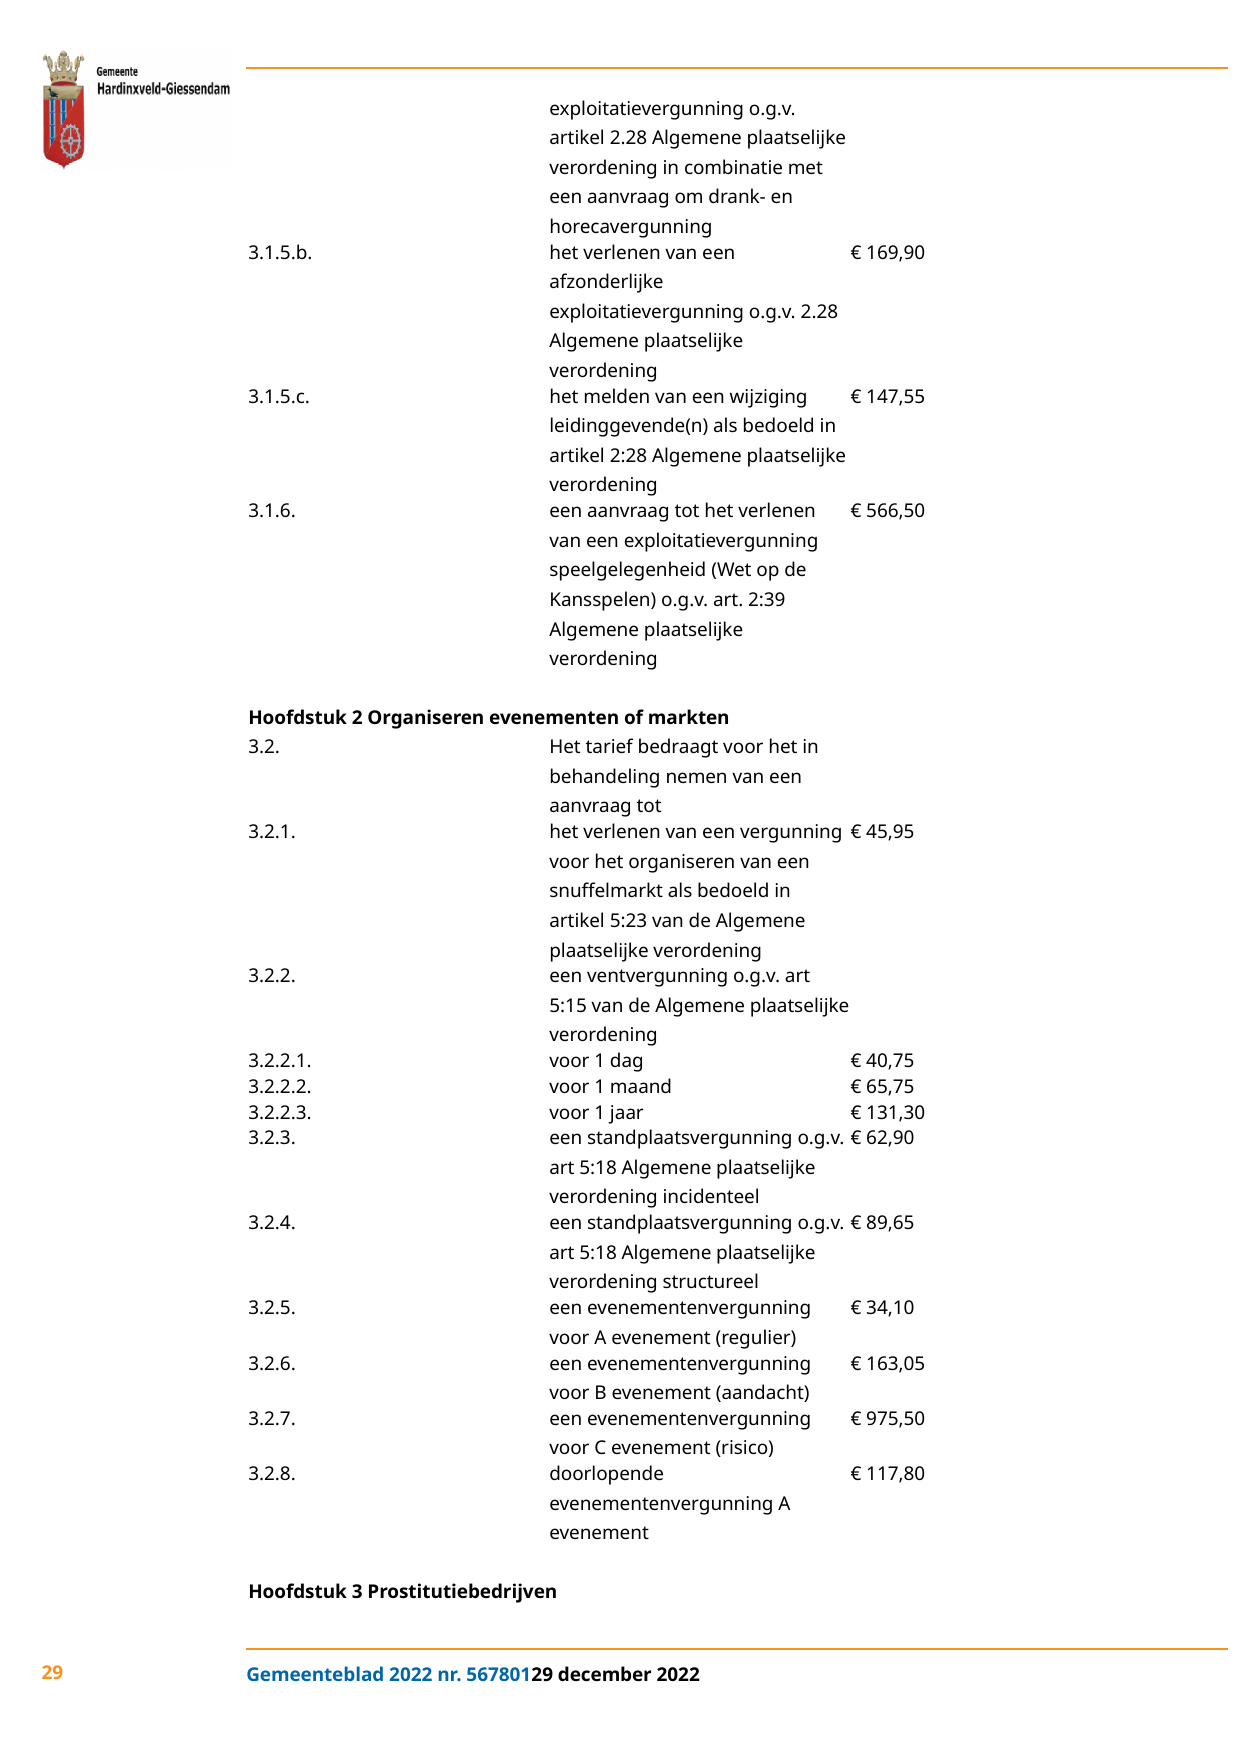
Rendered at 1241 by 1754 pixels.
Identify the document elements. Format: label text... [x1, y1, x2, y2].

table_cell 3.2.1. [248, 819, 549, 962]
table_cell € 65,75 [850, 1073, 1152, 1099]
table_cell voor 1 maand [549, 1073, 850, 1099]
table_cell 3.2.2.3. [248, 1099, 549, 1124]
table_cell € 975,50 [850, 1405, 1152, 1460]
table_cell exploitatievergunning o.g.v. artikel 2.28 Algemene plaatselijke verordening in combinatie met een aanvraag om drank- en horecavergunning [549, 95, 850, 239]
table_cell het verlenen van een afzonderlijke exploitatievergunning o.g.v. 2.28 Algemene plaatselijke verordening [549, 239, 850, 383]
table_cell € 40,75 [850, 1048, 1152, 1073]
table_cell 3.2.8. [248, 1460, 549, 1545]
table_cell 3.2.4. [248, 1210, 549, 1294]
table_cell 3.2.5. [248, 1294, 549, 1350]
table_cell [248, 95, 549, 239]
table_cell € 131,30 [850, 1099, 1152, 1124]
text Hoofdstuk 2 Organiseren evenementen of markten [248, 704, 1152, 729]
table_cell 3.1.6. [248, 498, 549, 671]
table_cell een standplaatsvergunning o.g.v. art 5:18 Algemene plaatselijke verordening incidenteel [549, 1125, 850, 1209]
table_cell € 45,95 [850, 819, 1152, 962]
table_cell [850, 963, 1152, 1047]
table_header Het tarief bedraagt voor het in behandeling nemen van een aanvraag tot [549, 734, 850, 818]
table_cell doorlopende evenementenvergunning A evenement [549, 1460, 850, 1545]
table_header [850, 734, 1152, 818]
text Hoofdstuk 3 Prostitutiebedrijven [248, 1578, 1152, 1604]
table_cell 3.2.2.1. [248, 1048, 549, 1073]
table_header 3.2. [248, 734, 549, 818]
table_cell het melden van een wijziging leidinggevende(n) als bedoeld in artikel 2:28 Algemene plaatselijke verordening [549, 383, 850, 497]
table_cell € 62,90 [850, 1125, 1152, 1209]
table_cell [850, 95, 1152, 239]
table_cell een ventvergunning o.g.v. art 5:15 van de Algemene plaatselijke verordening [549, 963, 850, 1047]
table_cell € 117,80 [850, 1460, 1152, 1545]
table_cell 3.1.5.b. [248, 239, 549, 383]
table_cell voor 1 jaar [549, 1099, 850, 1124]
table_cell € 89,65 [850, 1210, 1152, 1294]
table_cell een evenementenvergunning voor B evenement (aandacht) [549, 1350, 850, 1405]
table_cell een evenementenvergunning voor A evenement (regulier) [549, 1294, 850, 1350]
table_cell € 169,90 [850, 239, 1152, 383]
table_cell € 147,55 [850, 383, 1152, 497]
table_cell 3.2.2. [248, 963, 549, 1047]
table_cell een standplaatsvergunning o.g.v. art 5:18 Algemene plaatselijke verordening structureel [549, 1210, 850, 1294]
table_cell het verlenen van een vergunning voor het organiseren van een snuffelmarkt als bedoeld in artikel 5:23 van de Algemene plaatselijke verordening [549, 819, 850, 962]
table_cell 3.1.5.c. [248, 383, 549, 497]
table_cell € 566,50 [850, 498, 1152, 671]
table_cell 3.2.3. [248, 1125, 549, 1209]
table_cell € 34,10 [850, 1294, 1152, 1350]
table_cell 3.2.6. [248, 1350, 549, 1405]
table_cell voor 1 dag [549, 1048, 850, 1073]
table_cell 3.2.2.2. [248, 1073, 549, 1099]
picture [41, 47, 231, 172]
table_cell € 163,05 [850, 1350, 1152, 1405]
table_cell 3.2.7. [248, 1405, 549, 1460]
table_cell een evenementenvergunning voor C evenement (risico) [549, 1405, 850, 1460]
table_cell een aanvraag tot het verlenen van een exploitatievergunning speelgelegenheid (Wet op de Kansspelen) o.g.v. art. 2:39 Algemene plaatselijke verordening [549, 498, 850, 671]
